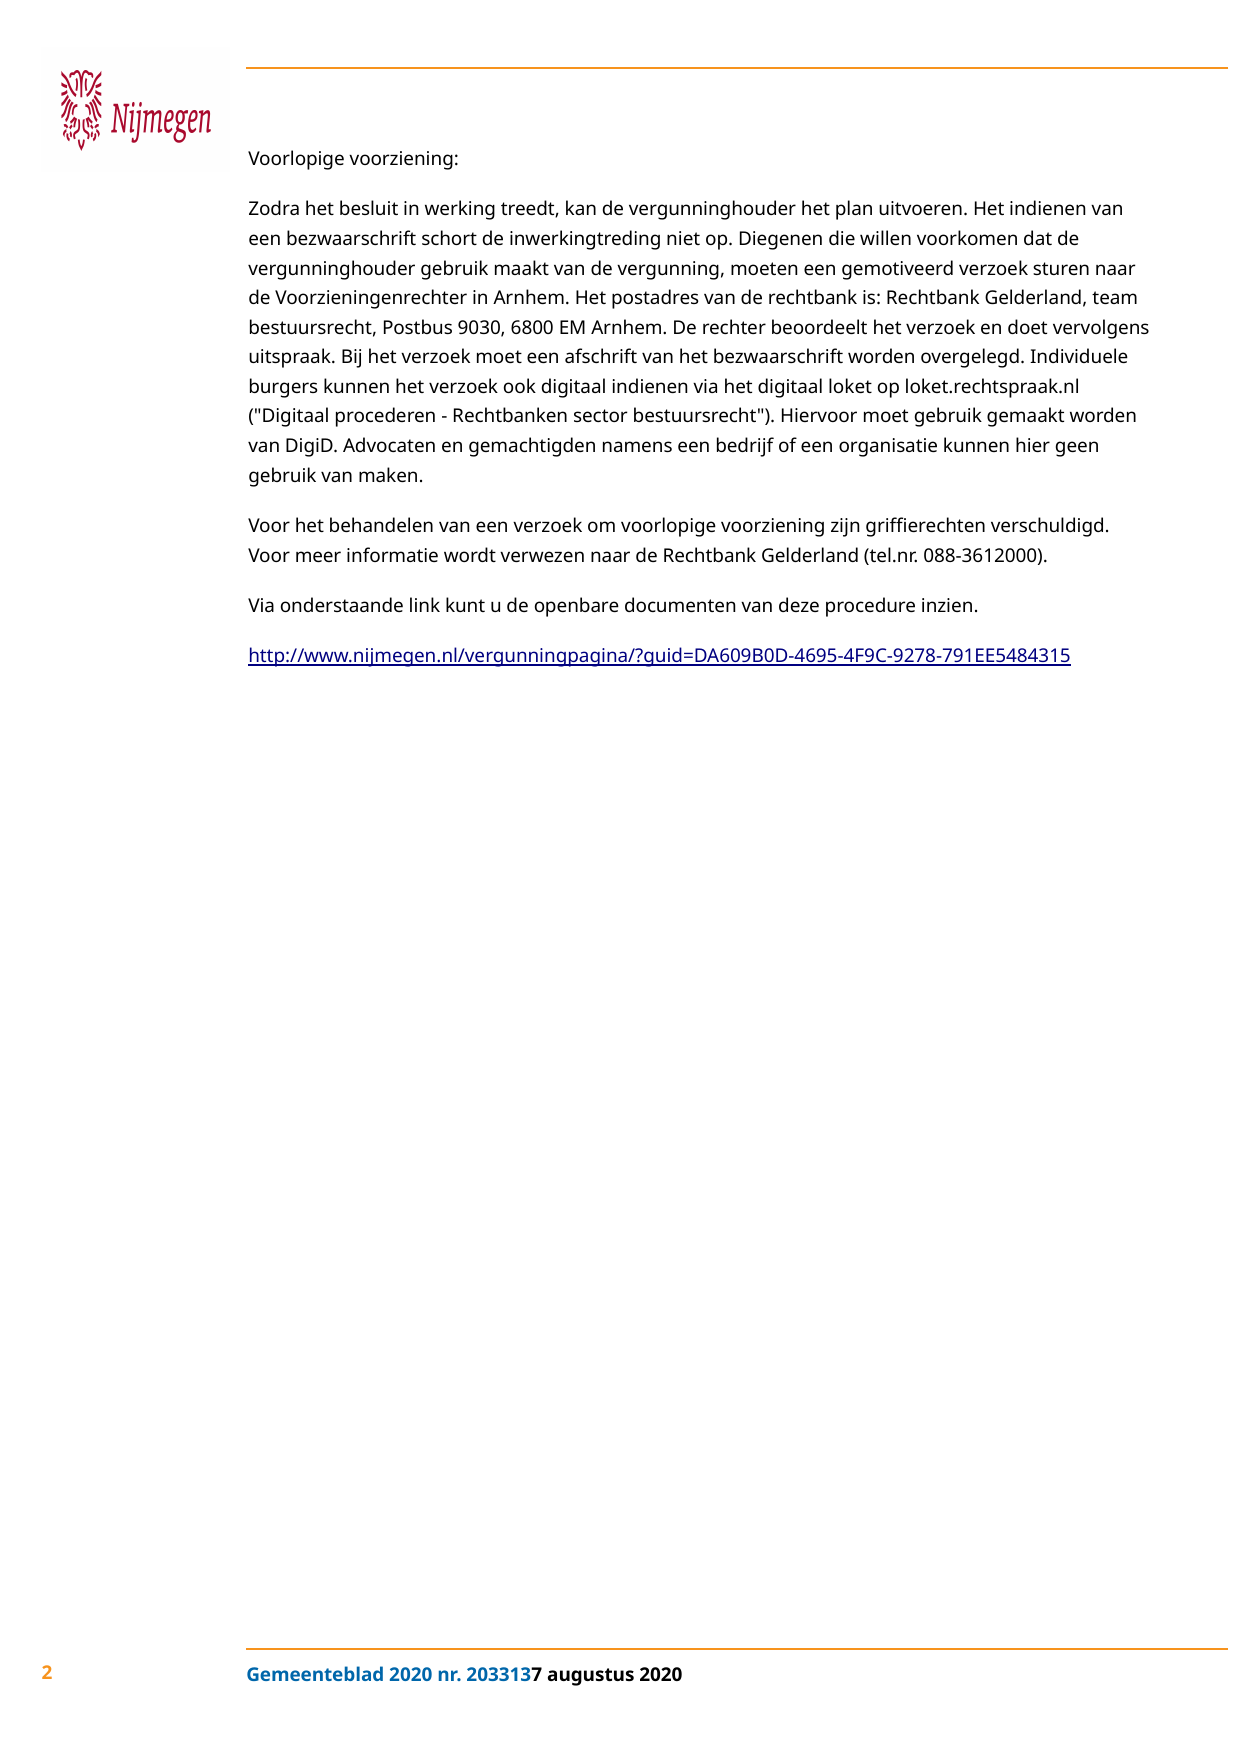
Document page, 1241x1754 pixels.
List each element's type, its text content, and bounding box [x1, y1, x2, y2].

text Voorlopige voorziening: [248, 145, 1152, 171]
picture [41, 47, 231, 172]
text Voor het behandelen van een verzoek om voorlopige voorziening zijn griffierechten verschuldigd. Voor meer informatie wordt verwezen naar de Rechtbank Gelderland (tel.nr. 088-3612000). [248, 512, 1152, 568]
text Zodra het besluit in werking treedt, kan de vergunninghouder het plan uitvoeren. Het indienen van een bezwaarschrift schort de inwerkingtreding niet op. Diegenen die willen voorkomen dat de vergunninghouder gebruik maakt van de vergunning, moeten een gemotiveerd verzoek sturen naar de Voorzieningenrechter in Arnhem. Het postadres van de rechtbank is: Rechtbank Gelderland, team bestuursrecht, Postbus 9030, 6800 EM Arnhem. De rechter beoordeelt het verzoek en doet vervolgens uitspraak. Bij het verzoek moet een afschrift van het bezwaarschrift worden overgelegd. Individuele burgers kunnen het verzoek ook digitaal indienen via het digitaal loket op loket.rechtspraak.nl ("Digitaal procederen - Rechtbanken sector bestuursrecht"). Hiervoor moet gebruik gemaakt worden van DigiD. Advocaten en gemachtigden namens een bedrijf of een organisatie kunnen hier geen gebruik van maken. [248, 196, 1152, 488]
text http://www.nijmegen.nl/vergunningpagina/?guid=DA609B0D-4695-4F9C-9278-791EE5484315 [248, 643, 1152, 668]
text Via onderstaande link kunt u de openbare documenten van deze procedure inzien. [248, 592, 1152, 618]
